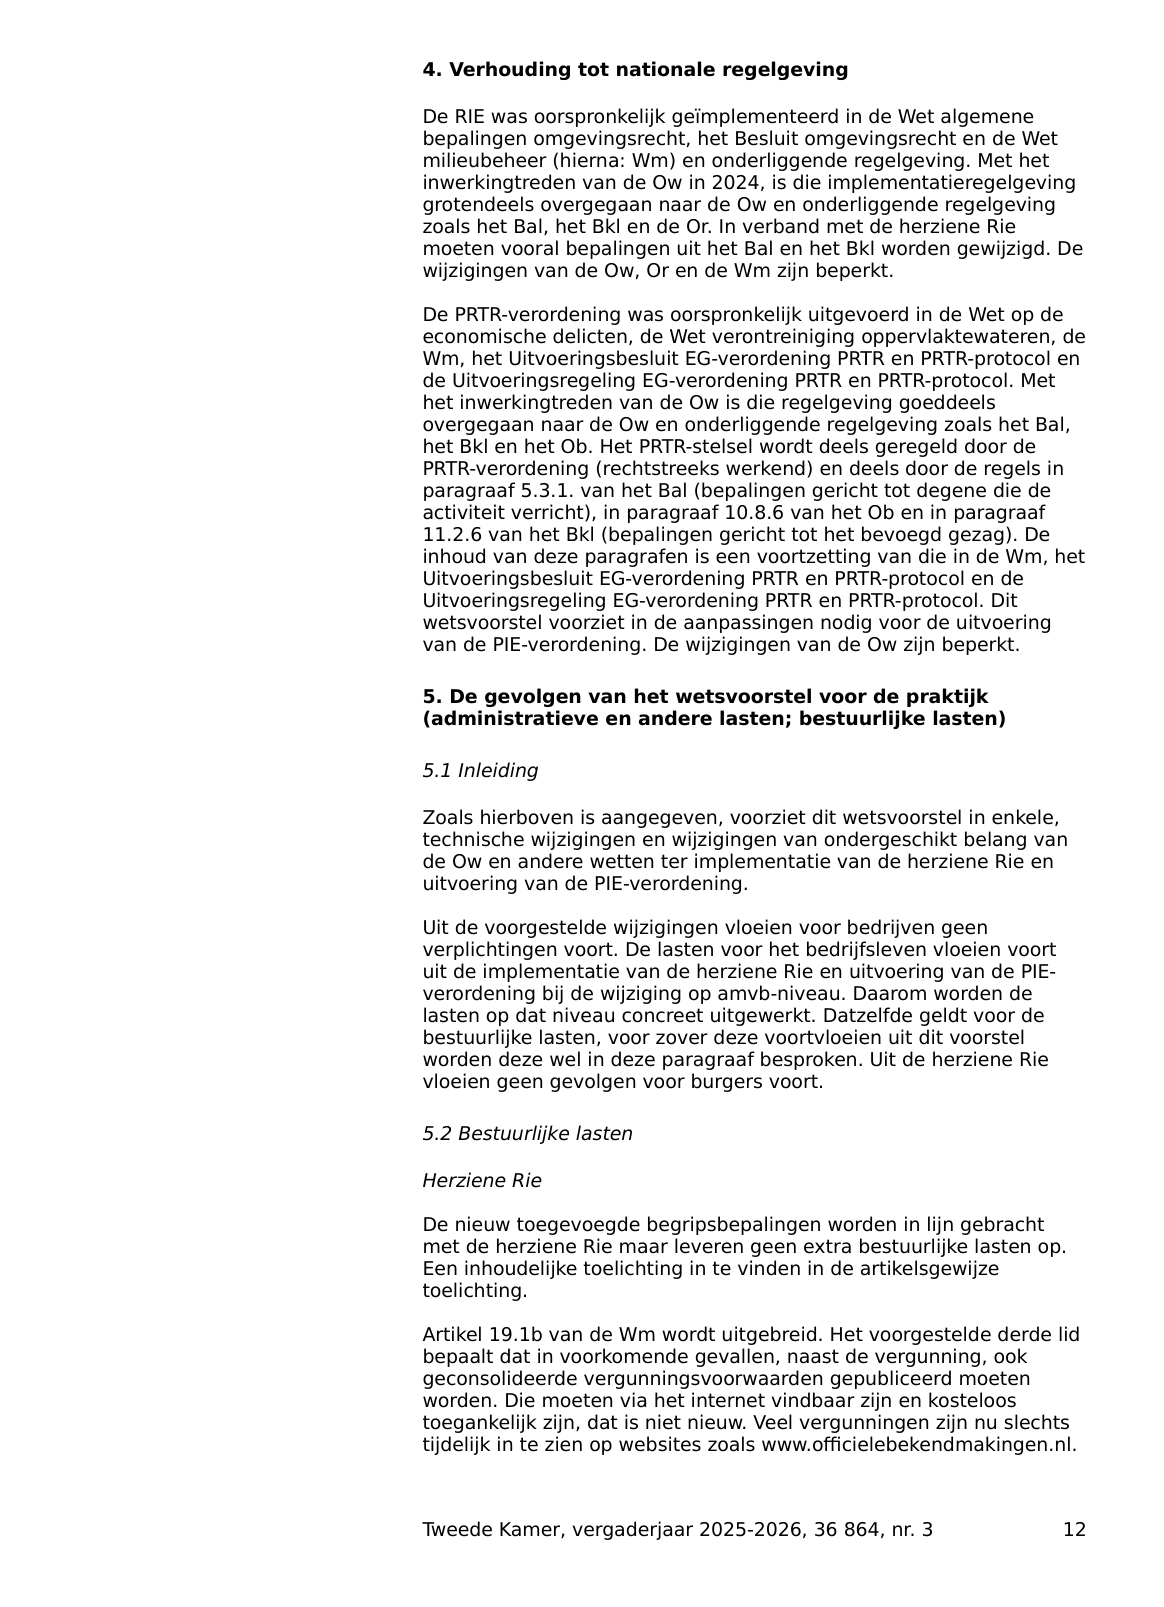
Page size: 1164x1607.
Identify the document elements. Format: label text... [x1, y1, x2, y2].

text De nieuw toegevoegde begripsbepalingen worden in lijn gebracht met de herziene Rie maar leveren geen extra bestuurlijke lasten op. Een inhoudelijke toelichting in te vinden in de artikelsgewijze toelichting. [422, 1214, 1087, 1302]
subtitle 4. Verhouding tot nationale regelgeving [422, 59, 1087, 81]
subtitle 5.2 Bestuurlijke lasten [422, 1123, 1087, 1144]
text Zoals hierboven is aangegeven, voorziet dit wetsvoorstel in enkele, technische wijzigingen en wijzigingen van ondergeschikt belang van de Ow en andere wetten ter implementatie van de herziene Rie en uitvoering van de PIE-verordening. [422, 807, 1087, 894]
subtitle 5. De gevolgen van het wetsvoorstel voor de praktijk (administratieve en andere lasten; bestuurlijke lasten) [422, 686, 1087, 730]
subtitle Herziene Rie [422, 1169, 1087, 1192]
text Uit de voorgestelde wijzigingen vloeien voor bedrijven geen verplichtingen voort. De lasten voor het bedrijfsleven vloeien voort uit de implementatie van de herziene Rie en uitvoering van de PIE-verordening bij de wijziging op amvb-niveau. Daarom worden de lasten op dat niveau concreet uitgewerkt. Datzelfde geldt voor de bestuurlijke lasten, voor zover deze voortvloeien uit dit voorstel worden deze wel in deze paragraaf besproken. Uit de herziene Rie vloeien geen gevolgen voor burgers voort. [422, 917, 1087, 1093]
text Artikel 19.1b van de Wm wordt uitgebreid. Het voorgestelde derde lid bepaalt dat in voorkomende gevallen, naast de vergunning, ook geconsolideerde vergunningsvoorwaarden gepubliceerd moeten worden. Die moeten via het internet vindbaar zijn en kosteloos toegankelijk zijn, dat is niet nieuw. Veel vergunningen zijn nu slechts tijdelijk in te zien op websites zoals www.officielebekendmakingen.nl. [422, 1324, 1087, 1456]
subtitle 5.1 Inleiding [422, 760, 1087, 782]
text De PRTR-verordening was oorspronkelijk uitgevoerd in de Wet op de economische delicten, de Wet verontreiniging oppervlaktewateren, de Wm, het Uitvoeringsbesluit EG-verordening PRTR en PRTR-protocol en de Uitvoeringsregeling EG-verordening PRTR en PRTR-protocol. Met het inwerkingtreden van de Ow is die regelgeving goeddeels overgegaan naar de Ow en onderliggende regelgeving zoals het Bal, het Bkl en het Ob. Het PRTR-stelsel wordt deels geregeld door de PRTR-verordening (rechtstreeks werkend) en deels door de regels in paragraaf 5.3.1. van het Bal (bepalingen gericht tot degene die de activiteit verricht), in paragraaf 10.8.6 van het Ob en in paragraaf 11.2.6 van het Bkl (bepalingen gericht tot het bevoegd gezag). De inhoud van deze paragrafen is een voortzetting van die in de Wm, het Uitvoeringsbesluit EG-verordening PRTR en PRTR-protocol en de Uitvoeringsregeling EG-verordening PRTR en PRTR-protocol. Dit wetsvoorstel voorziet in de aanpassingen nodig voor de uitvoering van de PIE-verordening. De wijzigingen van de Ow zijn beperkt. [422, 304, 1087, 656]
text De RIE was oorspronkelijk geïmplementeerd in de Wet algemene bepalingen omgevingsrecht, het Besluit omgevingsrecht en de Wet milieubeheer (hierna: Wm) en onderliggende regelgeving. Met het inwerkingtreden van de Ow in 2024, is die implementatieregelgeving grotendeels overgegaan naar de Ow en onderliggende regelgeving zoals het Bal, het Bkl en de Or. In verband met de herziene Rie moeten vooral bepalingen uit het Bal en het Bkl worden gewijzigd. De wijzigingen van de Ow, Or en de Wm zijn beperkt. [422, 106, 1087, 282]
